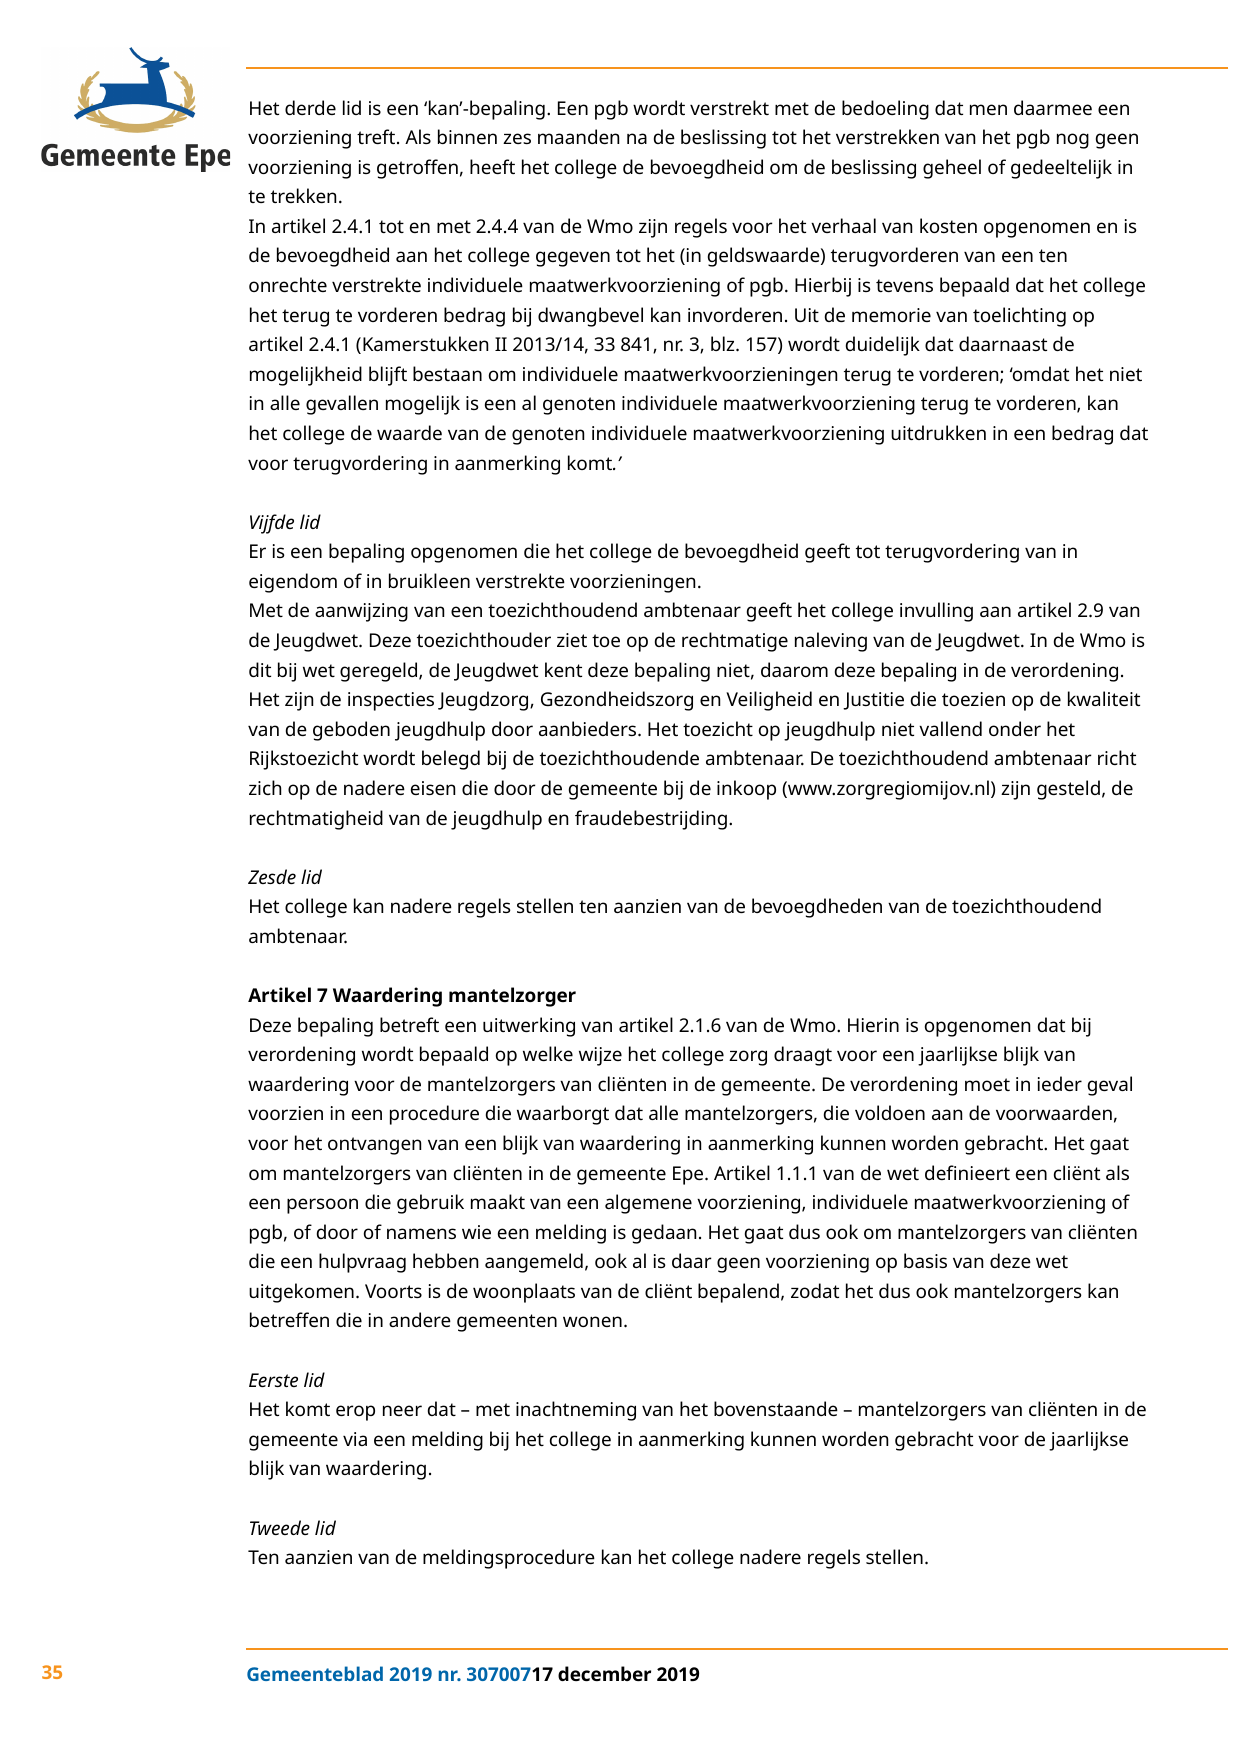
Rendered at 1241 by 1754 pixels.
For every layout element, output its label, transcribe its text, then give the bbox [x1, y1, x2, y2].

text Eerste lid [248, 1367, 1152, 1393]
text Het derde lid is een ‘kan’-bepaling. Een pgb wordt verstrekt met de bedoeling dat men daarmee een voorziening treft. Als binnen zes maanden na de beslissing tot het verstrekken van het pgb nog geen voorziening is getroffen, heeft het college de bevoegdheid om de beslissing geheel of gedeeltelijk in te trekken. [248, 95, 1152, 209]
text Het college kan nadere regels stellen ten aanzien van de bevoegdheden van de toezichthoudend ambtenaar. [248, 893, 1152, 949]
text Met de aanwijzing van een toezichthoudend ambtenaar geeft het college invulling aan artikel 2.9 van de Jeugdwet. Deze toezichthouder ziet toe op de rechtmatige naleving van de Jeugdwet. In de Wmo is dit bij wet geregeld, de Jeugdwet kent deze bepaling niet, daarom deze bepaling in de verordening. Het zijn de inspecties Jeugdzorg, Gezondheidszorg en Veiligheid en Justitie die toezien op de kwaliteit van de geboden jeugdhulp door aanbieders. Het toezicht op jeugdhulp niet vallend onder het Rijkstoezicht wordt belegd bij de toezichthoudende ambtenaar. De toezichthoudend ambtenaar richt zich op de nadere eisen die door de gemeente bij de inkoop (www.zorgregiomijov.nl) zijn gesteld, de rechtmatigheid van de jeugdhulp en fraudebestrijding. [248, 598, 1152, 831]
text Ten aanzien van de meldingsprocedure kan het college nadere regels stellen. [248, 1544, 1152, 1570]
text In artikel 2.4.1 tot en met 2.4.4 van de Wmo zijn regels voor het verhaal van kosten opgenomen en is de bevoegdheid aan het college gegeven tot het (in geldswaarde) terugvorderen van een ten onrechte verstrekte individuele maatwerkvoorziening of pgb. Hierbij is tevens bepaald dat het college het terug te vorderen bedrag bij dwangbevel kan invorderen. Uit de memorie van toelichting op artikel 2.4.1 (Kamerstukken II 2013/14, 33 841, nr. 3, blz. 157) wordt duidelijk dat daarnaast de mogelijkheid blijft bestaan om individuele maatwerkvoorzieningen terug te vorderen; ‘omdat het niet in alle gevallen mogelijk is een al genoten individuele maatwerkvoorziening terug te vorderen, kan het college de waarde van de genoten individuele maatwerkvoorziening uitdrukken in een bedrag dat voor terugvordering in aanmerking komt.’ [248, 213, 1152, 476]
text Vijfde lid [248, 509, 1152, 535]
text Zesde lid [248, 864, 1152, 890]
text Tweede lid [248, 1515, 1152, 1541]
text Deze bepaling betreft een uitwerking van artikel 2.1.6 van de Wmo. Hierin is opgenomen dat bij verordening wordt bepaald op welke wijze het college zorg draagt voor een jaarlijkse blijk van waardering voor de mantelzorgers van cliënten in de gemeente. De verordening moet in ieder geval voorzien in een procedure die waarborgt dat alle mantelzorgers, die voldoen aan de voorwaarden, voor het ontvangen van een blijk van waardering in aanmerking kunnen worden gebracht. Het gaat om mantelzorgers van cliënten in de gemeente Epe. Artikel 1.1.1 van de wet definieert een cliënt als een persoon die gebruik maakt van een algemene voorziening, individuele maatwerkvoorziening of pgb, of door of namens wie een melding is gedaan. Het gaat dus ook om mantelzorgers van cliënten die een hulpvraag hebben aangemeld, ook al is daar geen voorziening op basis van deze wet uitgekomen. Voorts is de woonplaats van de cliënt bepalend, zodat het dus ook mantelzorgers kan betreffen die in andere gemeenten wonen. [248, 1012, 1152, 1333]
text Artikel 7 Waardering mantelzorger [248, 982, 1152, 1008]
text Het komt erop neer dat – met inachtneming van het bovenstaande – mantelzorgers van cliënten in de gemeente via een melding bij het college in aanmerking kunnen worden gebracht voor de jaarlijkse blijk van waardering. [248, 1396, 1152, 1481]
text Er is een bepaling opgenomen die het college de bevoegdheid geeft tot terugvordering van in eigendom of in bruikleen verstrekte voorzieningen. [248, 538, 1152, 594]
picture [41, 47, 231, 172]
